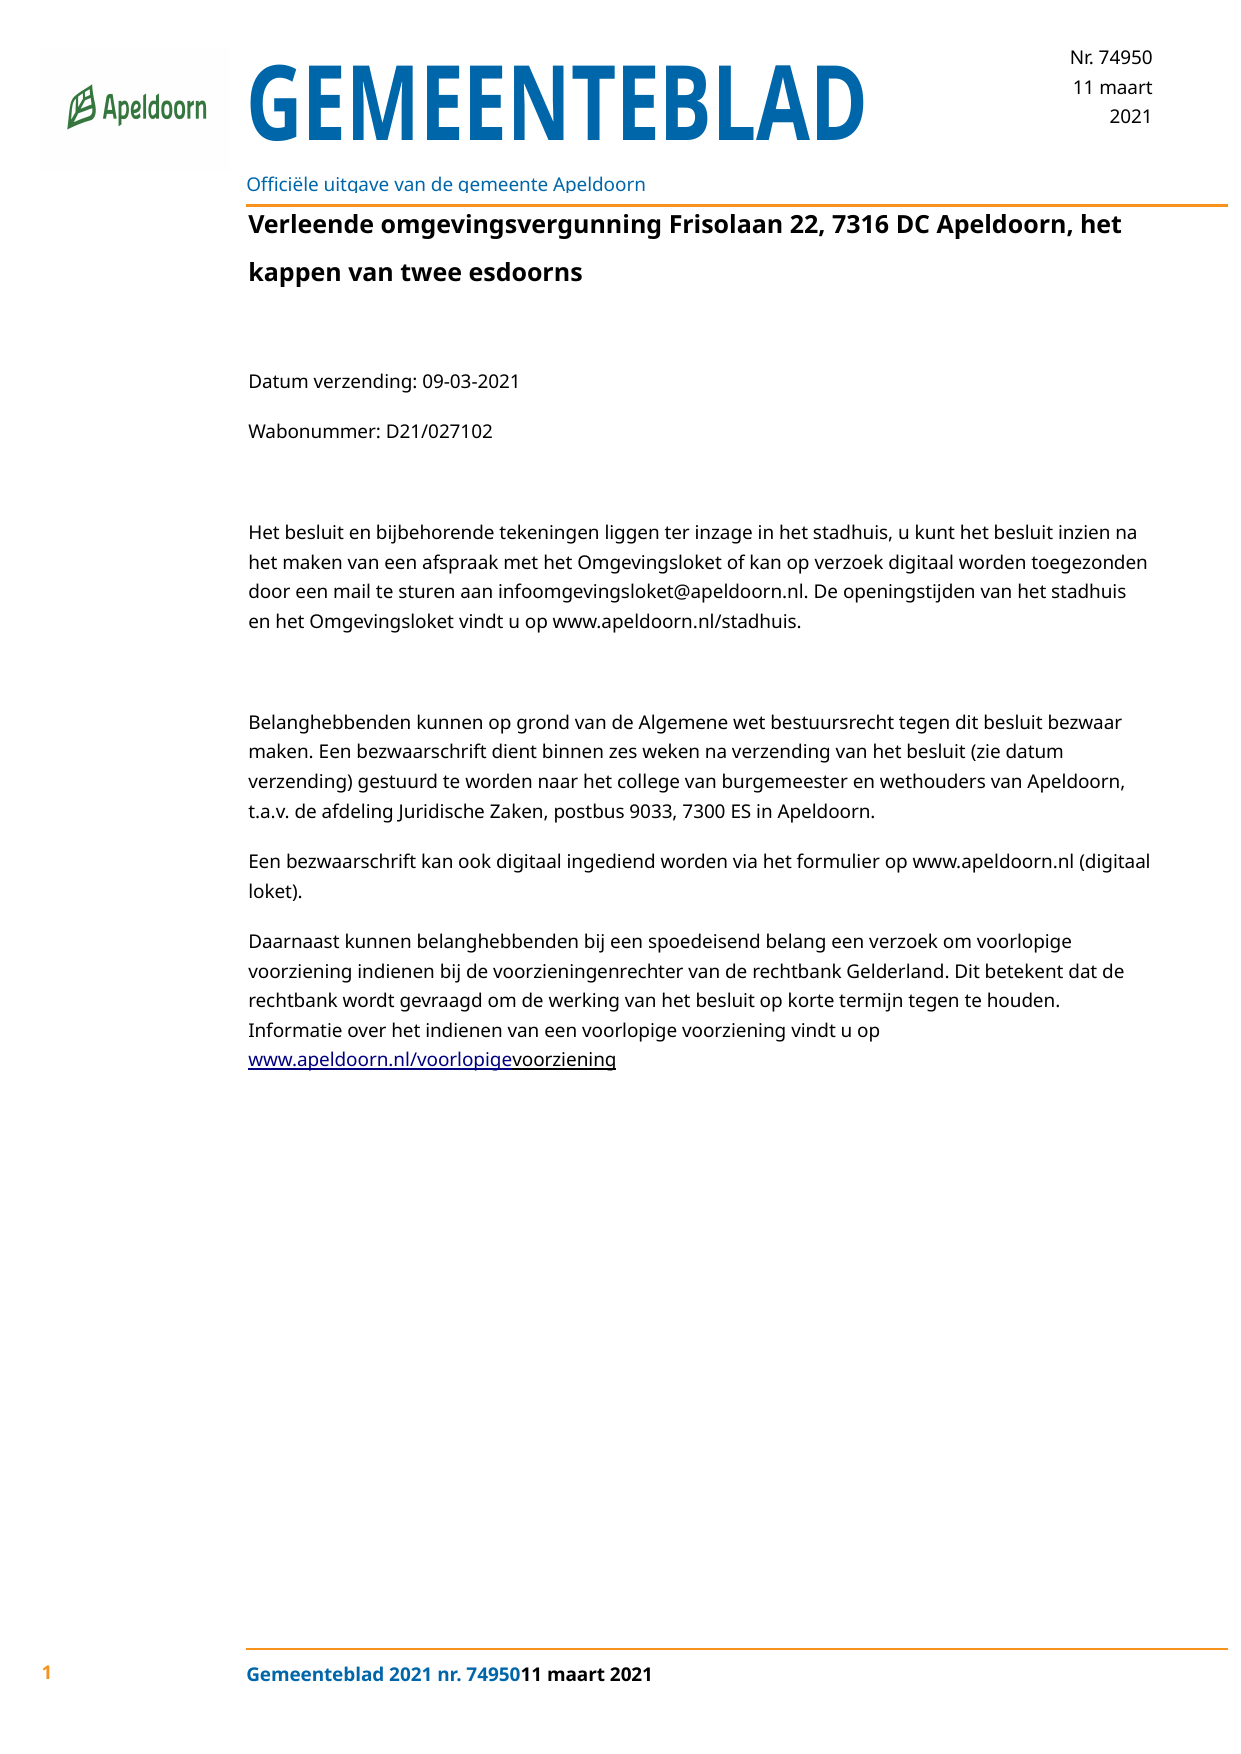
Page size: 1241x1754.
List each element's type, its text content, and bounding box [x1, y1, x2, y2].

text Wabonummer: D21/027102 [248, 419, 1152, 444]
text Het besluit en bijbehorende tekeningen liggen ter inzage in het stadhuis, u kunt het besluit inzien na het maken van een afspraak met het Omgevingsloket of kan op verzoek digitaal worden toegezonden door een mail te sturen aan infoomgevingsloket@apeldoorn.nl. De openingstijden van het stadhuis en het Omgevingsloket vindt u op www.apeldoorn.nl/stadhuis. [248, 519, 1152, 634]
text Een bezwaarschrift kan ook digitaal ingediend worden via het formulier op www.apeldoorn.nl (digitaal loket). [248, 848, 1152, 904]
text Daarnaast kunnen belanghebbenden bij een spoedeisend belang een verzoek om voorlopige voorziening indienen bij de voorzieningenrechter van de rechtbank Gelderland. Dit betekent dat de rechtbank wordt gevraagd om de werking van het besluit op korte termijn tegen te houden. Informatie over het indienen van een voorlopige voorziening vindt u op www.apeldoorn.nl/voorlopigevoorziening [248, 928, 1152, 1072]
picture [41, 47, 231, 172]
text Datum verzending: 09-03-2021 [248, 368, 1152, 394]
text Belanghebbenden kunnen op grond van de Algemene wet bestuursrecht tegen dit besluit bezwaar maken. Een bezwaarschrift dient binnen zes weken na verzending van het besluit (zie datum verzending) gestuurd te worden naar het college van burgemeester en wethouders van Apeldoorn, t.a.v. de afdeling Juridische Zaken, postbus 9033, 7300 ES in Apeldoorn. [248, 709, 1152, 824]
text Verleende omgevingsvergunning Frisolaan 22, 7316 DC Apeldoorn, het kappen van twee esdoorns [248, 207, 1152, 288]
